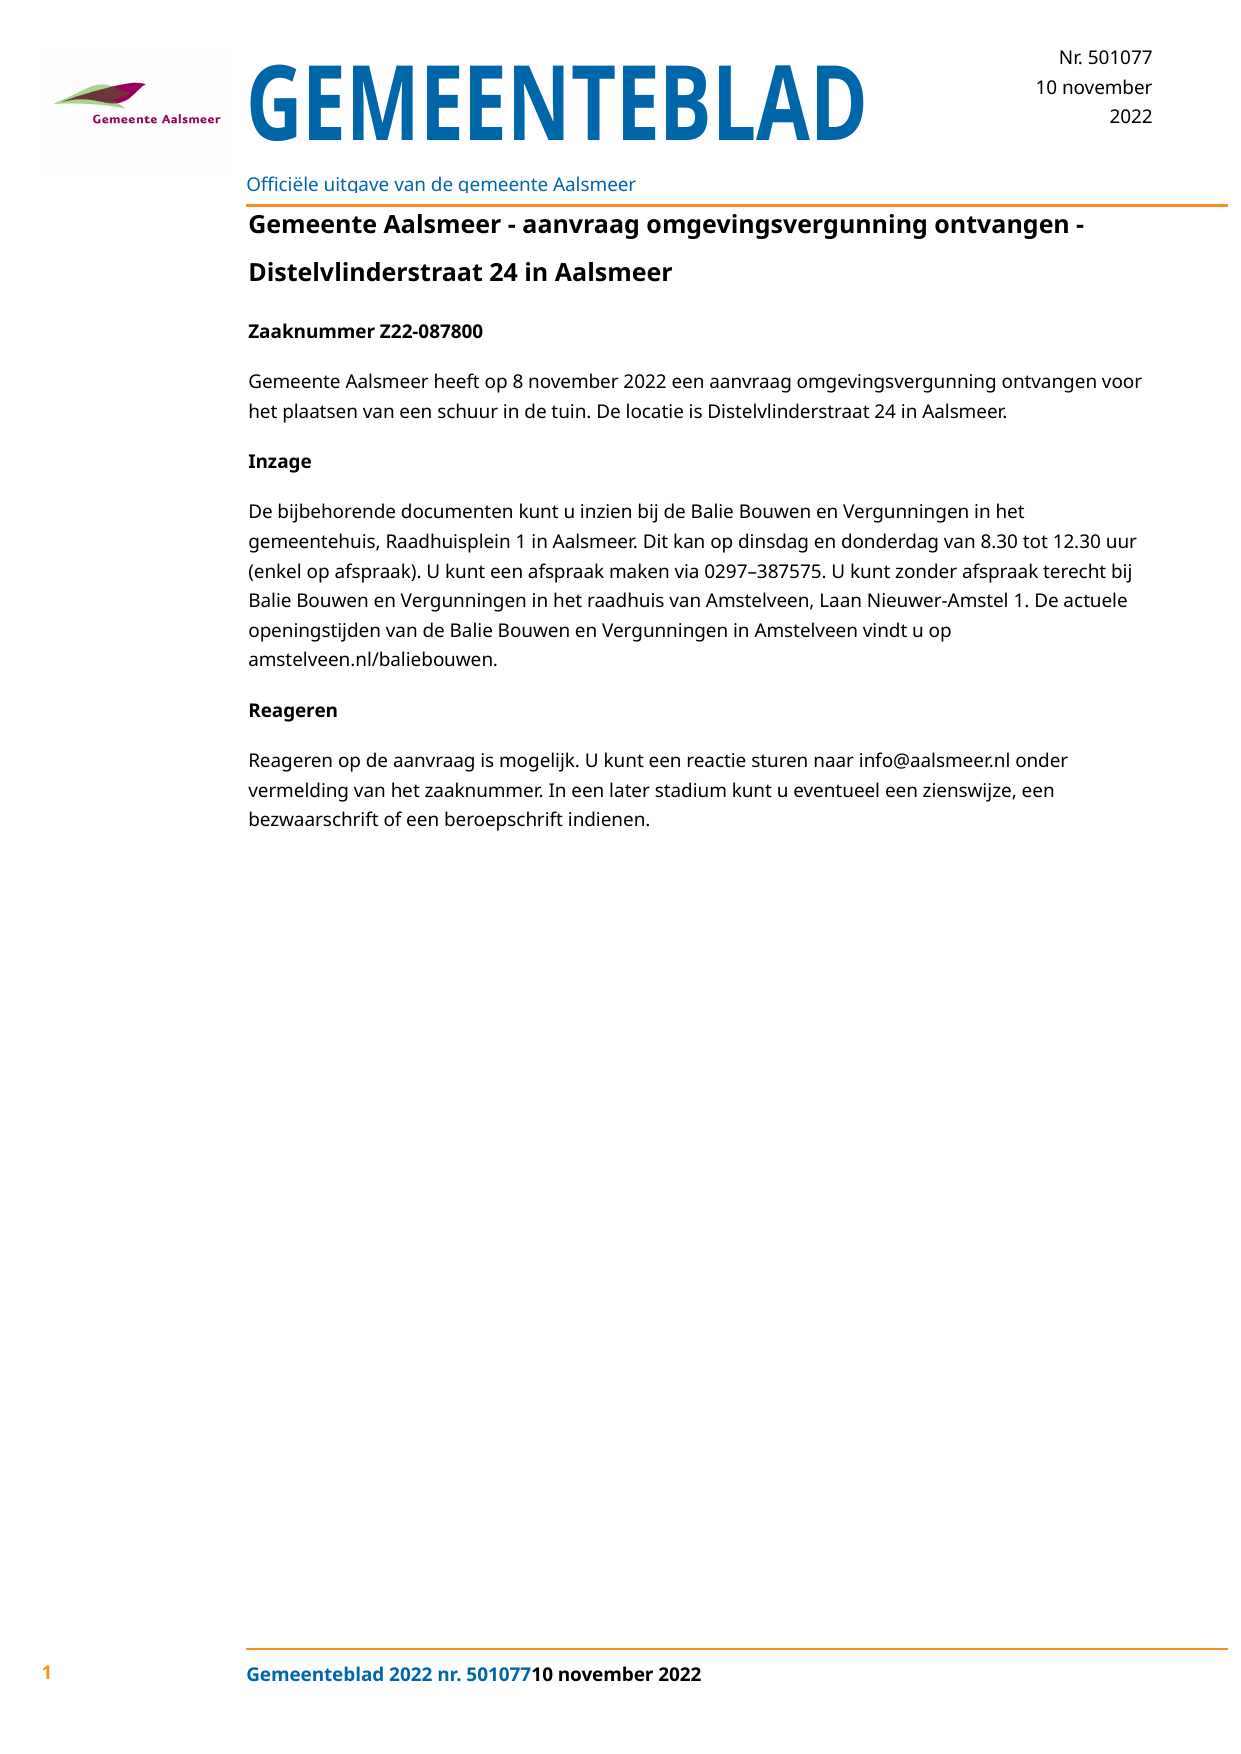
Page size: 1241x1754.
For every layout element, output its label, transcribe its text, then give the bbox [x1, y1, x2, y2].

text De bijbehorende documenten kunt u inzien bij de Balie Bouwen en Vergunningen in het gemeentehuis, Raadhuisplein 1 in Aalsmeer. Dit kan op dinsdag en donderdag van 8.30 tot 12.30 uur (enkel op afspraak). U kunt een afspraak maken via 0297–387575. U kunt zonder afspraak terecht bij Balie Bouwen en Vergunningen in het raadhuis van Amstelveen, Laan Nieuwer-Amstel 1. De actuele openingstijden van de Balie Bouwen en Vergunningen in Amstelveen vindt u op amstelveen.nl/baliebouwen. [248, 499, 1152, 672]
text Zaaknummer Z22-087800 [248, 318, 1152, 344]
text Reageren op de aanvraag is mogelijk. U kunt een reactie sturen naar info@aalsmeer.nl onder vermelding van het zaaknummer. In een later stadium kunt u eventueel een zienswijze, een bezwaarschrift of een beroepschrift indienen. [248, 747, 1152, 832]
picture [41, 47, 231, 172]
text Gemeente Aalsmeer - aanvraag omgevingsvergunning ontvangen - Distelvlinderstraat 24 in Aalsmeer [248, 207, 1152, 288]
text Gemeente Aalsmeer heeft op 8 november 2022 een aanvraag omgevingsvergunning ontvangen voor het plaatsen van een schuur in de tuin. De locatie is Distelvlinderstraat 24 in Aalsmeer. [248, 368, 1152, 424]
text Reageren [248, 697, 1152, 723]
text Inzage [248, 448, 1152, 474]
